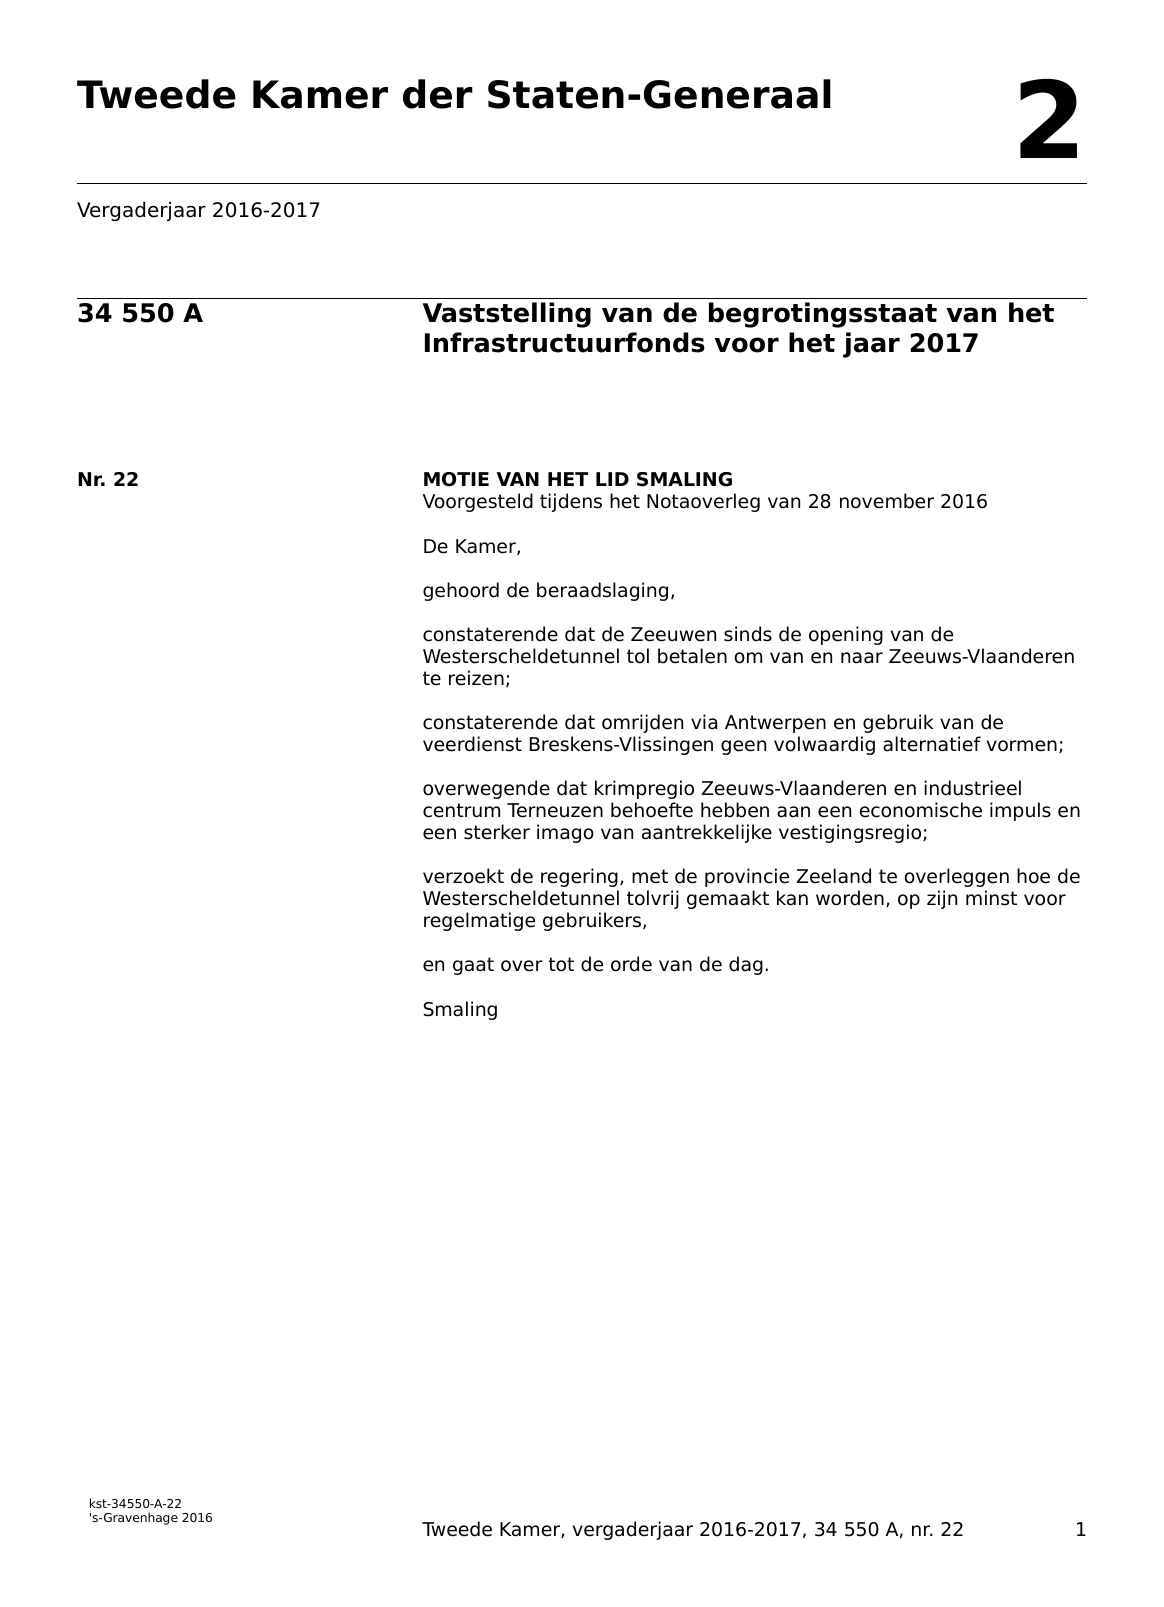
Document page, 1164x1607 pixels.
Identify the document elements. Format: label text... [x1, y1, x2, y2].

text verzoekt de regering, met de provincie Zeeland te overleggen hoe de Westerscheldetunnel tolvrij gemaakt kan worden, op zijn minst voor regelmatige gebruikers, [422, 866, 1087, 932]
text kst-34550-A-22 [88, 1497, 323, 1511]
text gehoord de beraadslaging, [422, 580, 1087, 602]
table_header Tweede Kamer der Staten-Generaal [77, 59, 886, 183]
text constaterende dat de Zeeuwen sinds de opening van de Westerscheldetunnel tol betalen om van en naar Zeeuws-Vlaanderen te reizen; [422, 624, 1087, 690]
subtitle 34 550 A Vaststelling van de begrotingsstaat van het Infrastructuurfonds voor het jaar 2017 [77, 299, 1087, 358]
table_header 2 [886, 59, 1087, 183]
table_cell Vergaderjaar 2016-2017 [77, 184, 1087, 298]
text en gaat over tot de orde van de dag. [422, 954, 1087, 976]
text Smaling [422, 998, 1087, 1021]
text 's-Gravenhage 2016 [88, 1511, 323, 1525]
subtitle Nr. 22 MOTIE VAN HET LID SMALING [77, 469, 1087, 491]
text overwegende dat krimpregio Zeeuws-Vlaanderen en industrieel centrum Terneuzen behoefte hebben aan een economische impuls en een sterker imago van aantrekkelijke vestigingsregio; [422, 778, 1087, 844]
text De Kamer, [422, 536, 1087, 557]
text Voorgesteld tijdens het Notaoverleg van 28 november 2016 [422, 491, 1087, 513]
text constaterende dat omrijden via Antwerpen en gebruik van de veerdienst Breskens-Vlissingen geen volwaardig alternatief vormen; [422, 712, 1087, 756]
